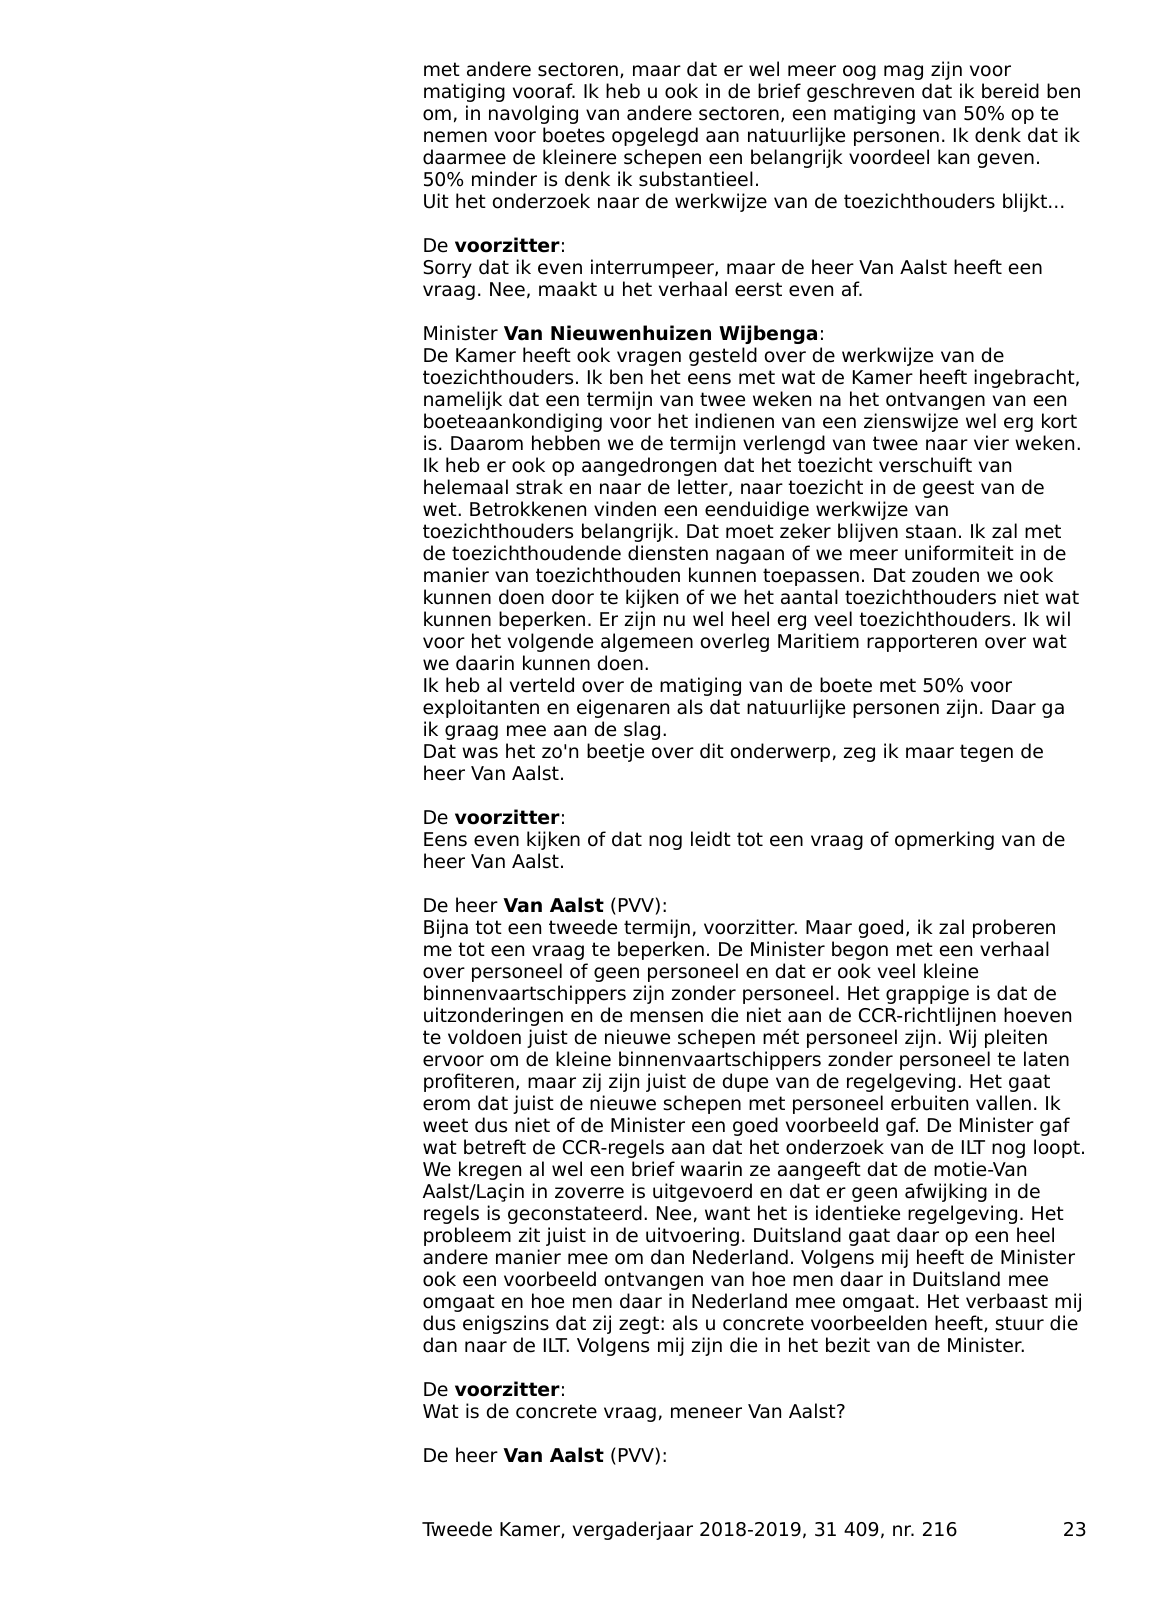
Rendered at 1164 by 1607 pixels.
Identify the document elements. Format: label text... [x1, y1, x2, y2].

text De voorzitter: [422, 235, 1087, 257]
text Minister Van Nieuwenhuizen Wijbenga: [422, 323, 1087, 345]
text Dat was het zo'n beetje over dit onderwerp, zeg ik maar tegen de heer Van Aalst. [422, 741, 1087, 785]
text Wat is de concrete vraag, meneer Van Aalst? [422, 1401, 1087, 1423]
text Bijna tot een tweede termijn, voorzitter. Maar goed, ik zal proberen me tot een vraag te beperken. De Minister begon met een verhaal over personeel of geen personeel en dat er ook veel kleine binnenvaartschippers zijn zonder personeel. Het grappige is dat de uitzonderingen en de mensen die niet aan de CCR-richtlijnen hoeven te voldoen juist de nieuwe schepen mét personeel zijn. Wij pleiten ervoor om de kleine binnenvaartschippers zonder personeel te laten profiteren, maar zij zijn juist de dupe van de regelgeving. Het gaat erom dat juist de nieuwe schepen met personeel erbuiten vallen. Ik weet dus niet of de Minister een goed voorbeeld gaf. De Minister gaf wat betreft de CCR-regels aan dat het onderzoek van de ILT nog loopt. We kregen al wel een brief waarin ze aangeeft dat de motie-Van Aalst/Laçin in zoverre is uitgevoerd en dat er geen afwijking in de regels is geconstateerd. Nee, want het is identieke regelgeving. Het probleem zit juist in de uitvoering. Duitsland gaat daar op een heel andere manier mee om dan Nederland. Volgens mij heeft de Minister ook een voorbeeld ontvangen van hoe men daar in Duitsland mee omgaat en hoe men daar in Nederland mee omgaat. Het verbaast mij dus enigszins dat zij zegt: als u concrete voorbeelden heeft, stuur die dan naar de ILT. Volgens mij zijn die in het bezit van de Minister. [422, 917, 1087, 1357]
text De Kamer heeft ook vragen gesteld over de werkwijze van de toezichthouders. Ik ben het eens met wat de Kamer heeft ingebracht, namelijk dat een termijn van twee weken na het ontvangen van een boeteaankondiging voor het indienen van een zienswijze wel erg kort is. Daarom hebben we de termijn verlengd van twee naar vier weken. Ik heb er ook op aangedrongen dat het toezicht verschuift van helemaal strak en naar de letter, naar toezicht in de geest van de wet. Betrokkenen vinden een eenduidige werkwijze van toezichthouders belangrijk. Dat moet zeker blijven staan. Ik zal met de toezichthoudende diensten nagaan of we meer uniformiteit in de manier van toezichthouden kunnen toepassen. Dat zouden we ook kunnen doen door te kijken of we het aantal toezichthouders niet wat kunnen beperken. Er zijn nu wel heel erg veel toezichthouders. Ik wil voor het volgende algemeen overleg Maritiem rapporteren over wat we daarin kunnen doen. [422, 345, 1087, 675]
text Eens even kijken of dat nog leidt tot een vraag of opmerking van de heer Van Aalst. [422, 829, 1087, 873]
text Ik heb al verteld over de matiging van de boete met 50% voor exploitanten en eigenaren als dat natuurlijke personen zijn. Daar ga ik graag mee aan de slag. [422, 675, 1087, 741]
text Uit het onderzoek naar de werkwijze van de toezichthouders blijkt... [422, 191, 1087, 213]
text De heer Van Aalst (PVV): [422, 895, 1087, 917]
text De voorzitter: [422, 1379, 1087, 1401]
text Sorry dat ik even interrumpeer, maar de heer Van Aalst heeft een vraag. Nee, maakt u het verhaal eerst even af. [422, 257, 1087, 301]
text De heer Van Aalst (PVV): [422, 1445, 1087, 1467]
text De voorzitter: [422, 807, 1087, 829]
text met andere sectoren, maar dat er wel meer oog mag zijn voor matiging vooraf. Ik heb u ook in de brief geschreven dat ik bereid ben om, in navolging van andere sectoren, een matiging van 50% op te nemen voor boetes opgelegd aan natuurlijke personen. Ik denk dat ik daarmee de kleinere schepen een belangrijk voordeel kan geven. 50% minder is denk ik substantieel. [422, 59, 1087, 191]
